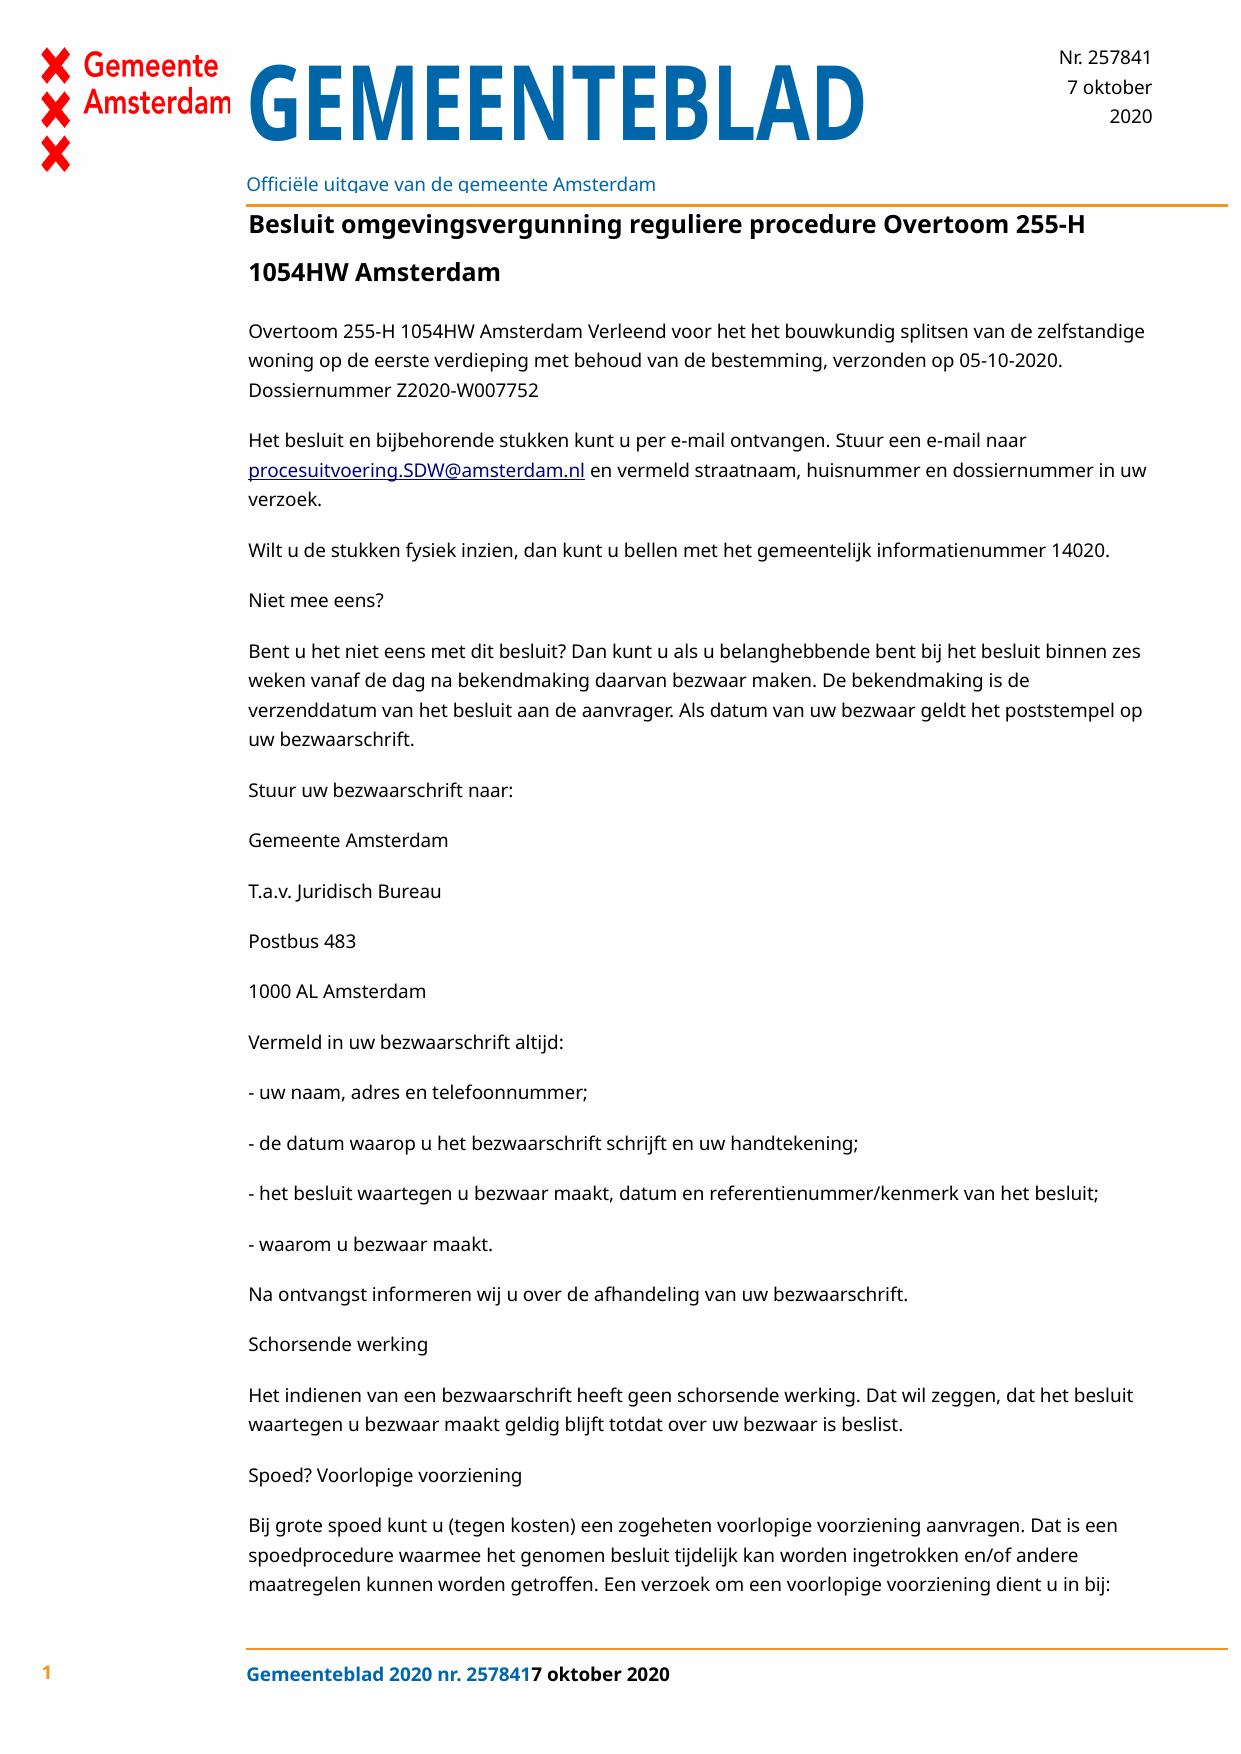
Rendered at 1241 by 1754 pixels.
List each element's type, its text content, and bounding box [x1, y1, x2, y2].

text Na ontvangst informeren wij u over de afhandeling van uw bezwaarschrift. [248, 1281, 1152, 1307]
text Postbus 483 [248, 928, 1152, 954]
text Vermeld in uw bezwaarschrift altijd: [248, 1029, 1152, 1055]
text T.a.v. Juridisch Bureau [248, 878, 1152, 904]
text Spoed? Voorlopige voorziening [248, 1462, 1152, 1488]
text 1000 AL Amsterdam [248, 979, 1152, 1004]
text - de datum waarop u het bezwaarschrift schrijft en uw handtekening; [248, 1130, 1152, 1156]
text - uw naam, adres en telefoonnummer; [248, 1079, 1152, 1105]
picture [41, 47, 231, 172]
text Het indienen van een bezwaarschrift heeft geen schorsende werking. Dat wil zeggen, dat het besluit waartegen u bezwaar maakt geldig blijft totdat over uw bezwaar is beslist. [248, 1382, 1152, 1437]
text Bij grote spoed kunt u (tegen kosten) een zogeheten voorlopige voorziening aanvragen. Dat is een spoedprocedure waarmee het genomen besluit tijdelijk kan worden ingetrokken en/of andere maatregelen kunnen worden getroffen. Een verzoek om een voorlopige voorziening dient u in bij: [248, 1512, 1152, 1597]
text - het besluit waartegen u bezwaar maakt, datum en referentienummer/kenmerk van het besluit; [248, 1180, 1152, 1206]
text Schorsende werking [248, 1332, 1152, 1357]
text Overtoom 255-H 1054HW Amsterdam Verleend voor het het bouwkundig splitsen van de zelfstandige woning op de eerste verdieping met behoud van de bestemming, verzonden op 05-10-2020. Dossiernummer Z2020-W007752 [248, 318, 1152, 403]
text Besluit omgevingsvergunning reguliere procedure Overtoom 255-H 1054HW Amsterdam [248, 207, 1152, 288]
text Stuur uw bezwaarschrift naar: [248, 777, 1152, 803]
text - waarom u bezwaar maakt. [248, 1231, 1152, 1257]
text Het besluit en bijbehorende stukken kunt u per e-mail ontvangen. Stuur een e-mail naar procesuitvoering.SDW@amsterdam.nl en vermeld straatnaam, huisnummer en dossiernummer in uw verzoek. [248, 427, 1152, 512]
text Niet mee eens? [248, 587, 1152, 613]
text Wilt u de stukken fysiek inzien, dan kunt u bellen met het gemeentelijk informatienummer 14020. [248, 537, 1152, 563]
text Bent u het niet eens met dit besluit? Dan kunt u als u belanghebbende bent bij het besluit binnen zes weken vanaf de dag na bekendmaking daarvan bezwaar maken. De bekendmaking is de verzenddatum van het besluit aan de aanvrager. Als datum van uw bezwaar geldt het poststempel op uw bezwaarschrift. [248, 638, 1152, 752]
text Gemeente Amsterdam [248, 827, 1152, 853]
